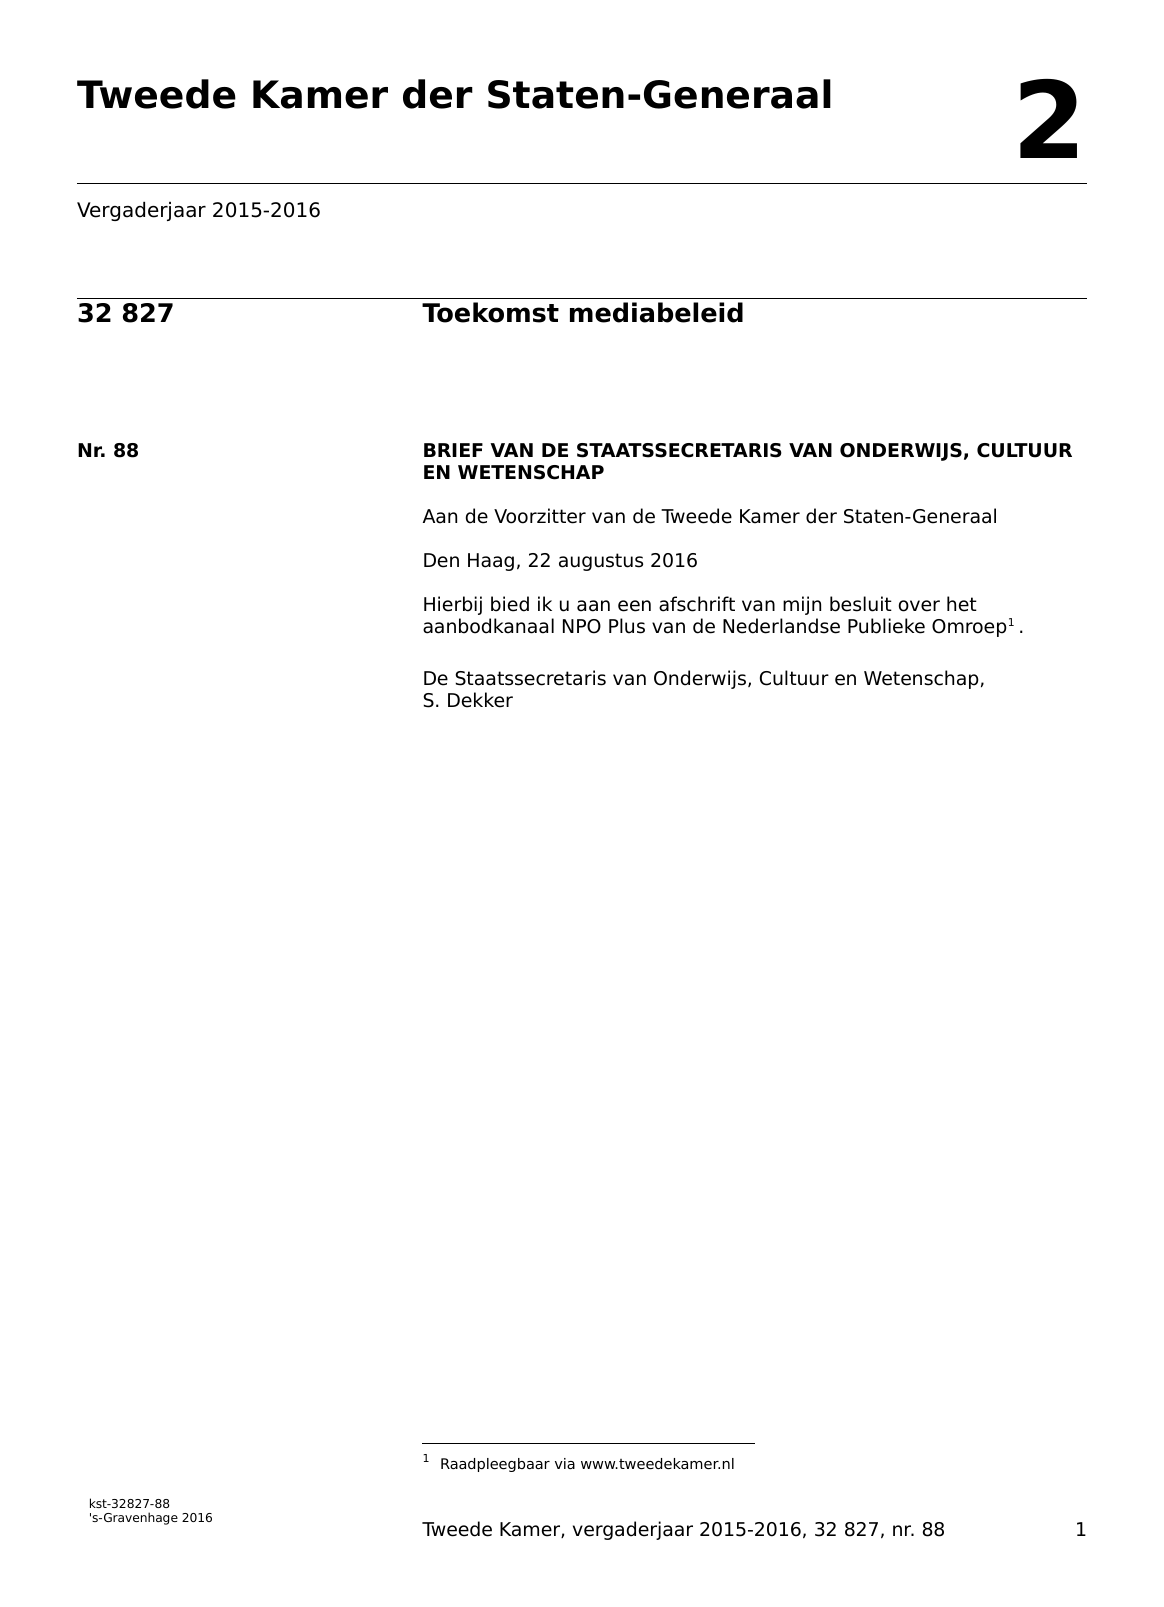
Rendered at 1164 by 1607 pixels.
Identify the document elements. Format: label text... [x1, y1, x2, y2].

table_header Tweede Kamer der Staten-Generaal [77, 59, 886, 183]
subtitle Nr. 88 BRIEF VAN DE STAATSSECRETARIS VAN ONDERWIJS, CULTUUR EN WETENSCHAP [77, 440, 1087, 484]
table_cell Vergaderjaar 2015-2016 [77, 184, 1087, 298]
text Aan de Voorzitter van de Tweede Kamer der Staten-Generaal [422, 506, 1087, 528]
text kst-32827-88 [88, 1497, 323, 1511]
text Raadpleegbaar via www.tweedekamer.nl [422, 1452, 1087, 1474]
text Den Haag, 22 augustus 2016 [422, 550, 1087, 572]
text De Staatssecretaris van Onderwijs, Cultuur en Wetenschap, S. Dekker [422, 668, 1087, 712]
text 's-Gravenhage 2016 [88, 1511, 323, 1525]
text Hierbij bied ik u aan een afschrift van mijn besluit over het aanbodkanaal NPO Plus van de Nederlandse Publieke Omroep. [422, 594, 1087, 638]
table_header 2 [886, 59, 1087, 183]
subtitle 32 827 Toekomst mediabeleid [77, 299, 1087, 329]
